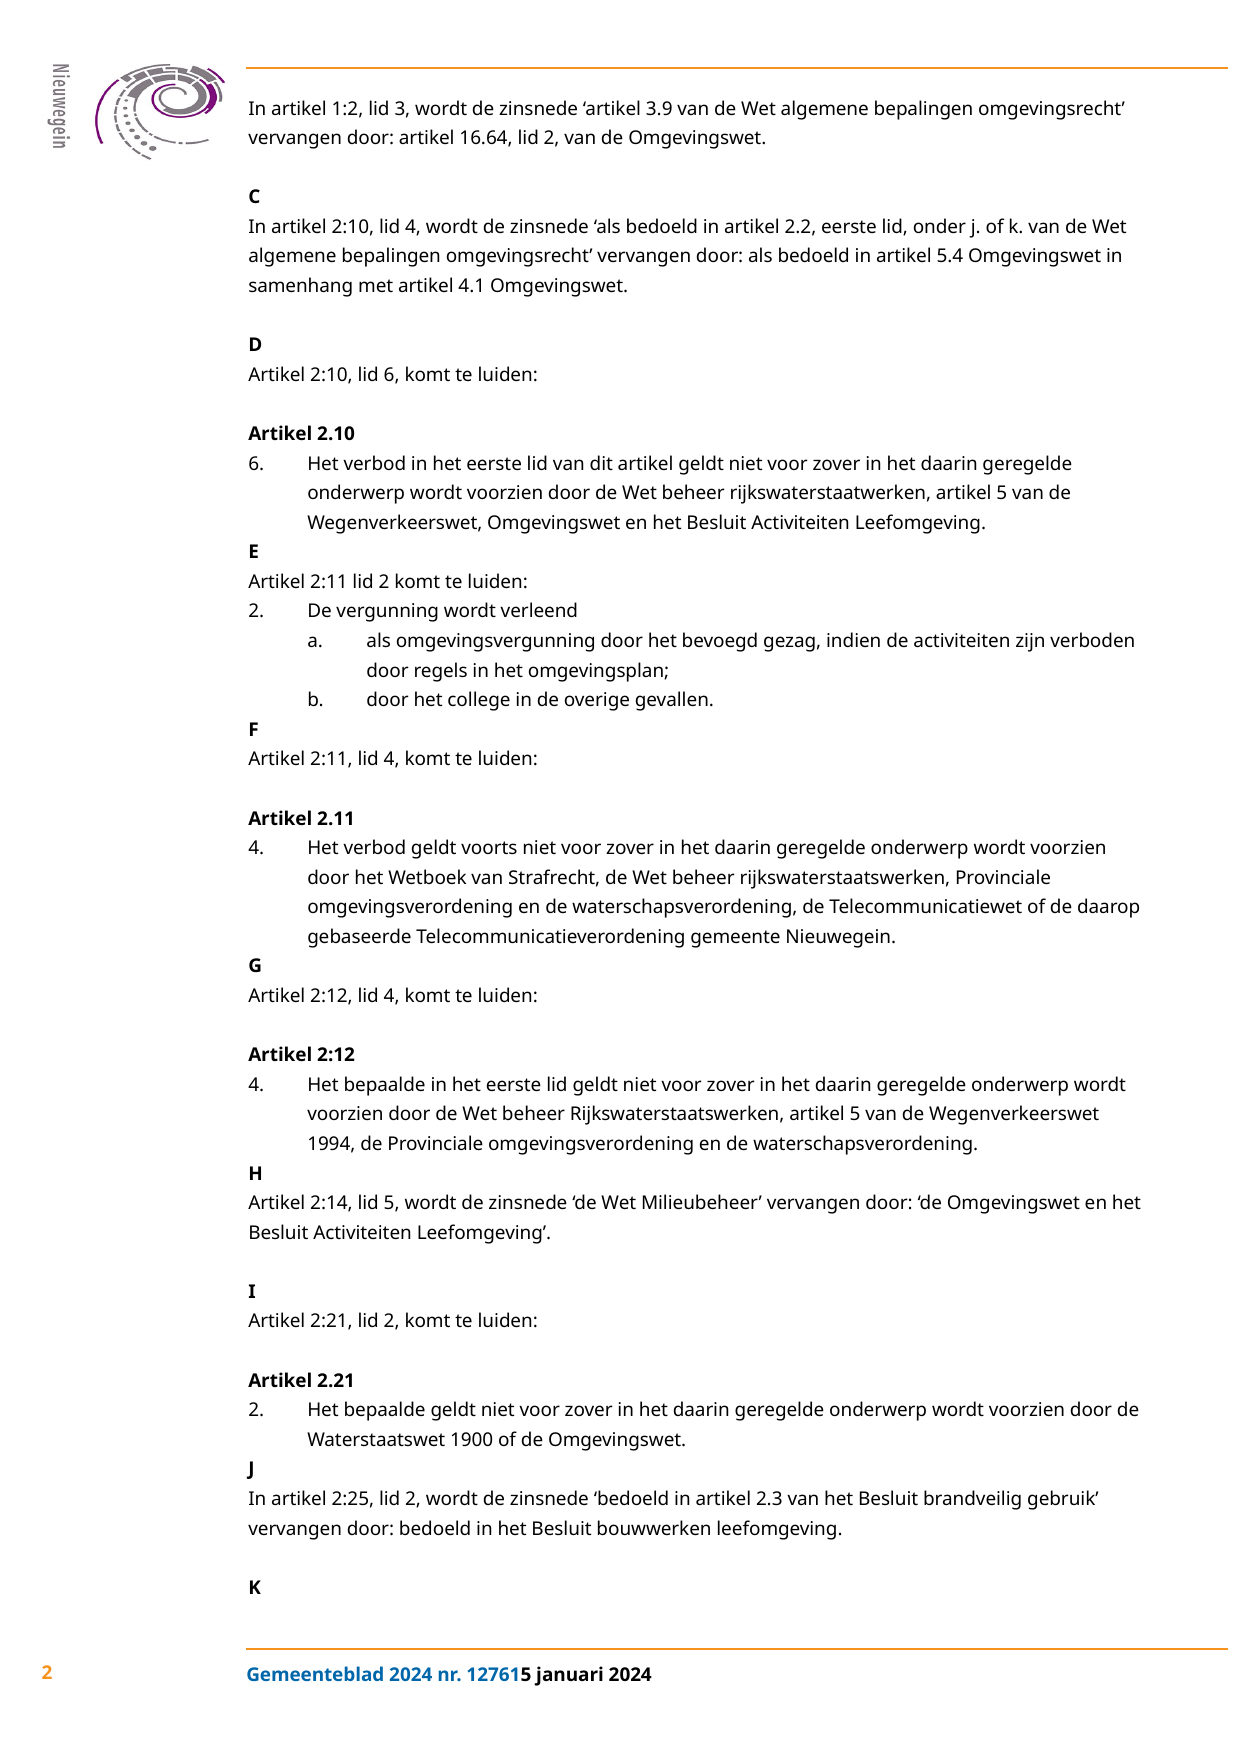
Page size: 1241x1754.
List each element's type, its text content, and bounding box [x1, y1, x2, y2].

text I [248, 1278, 1152, 1304]
list De vergunning wordt verleend [248, 598, 1152, 623]
text Artikel 2:11 lid 2 komt te luiden: [248, 568, 1152, 594]
text C [248, 183, 1152, 209]
text H [248, 1160, 1152, 1186]
text K [248, 1574, 1152, 1600]
text Artikel 2.21 [248, 1367, 1152, 1393]
text In artikel 2:10, lid 4, wordt de zinsnede ‘als bedoeld in artikel 2.2, eerste lid, onder j. of k. van de Wet algemene bepalingen omgevingsrecht’ vervangen door: als bedoeld in artikel 5.4 Omgevingswet in samenhang met artikel 4.1 Omgevingswet. [248, 213, 1152, 298]
text Artikel 2:12, lid 4, komt te luiden: [248, 982, 1152, 1008]
text In artikel 2:25, lid 2, wordt de zinsnede ‘bedoeld in artikel 2.3 van het Besluit brandveilig gebruik’ vervangen door: bedoeld in het Besluit bouwwerken leefomgeving. [248, 1485, 1152, 1541]
list Het verbod geldt voorts niet voor zover in het daarin geregelde onderwerp wordt voorzien door het Wetboek van Strafrecht, de Wet beheer rijkswaterstaatswerken, Provinciale omgevingsverordening en de waterschapsverordening, de Telecommunicatiewet of de daarop gebaseerde Telecommunicatieverordening gemeente Nieuwegein. [248, 834, 1152, 949]
picture [41, 47, 231, 172]
text F [248, 716, 1152, 742]
text J [248, 1456, 1152, 1481]
text Artikel 2:12 [248, 1041, 1152, 1067]
text G [248, 953, 1152, 978]
text Artikel 2:10, lid 6, komt te luiden: [248, 361, 1152, 387]
text D [248, 331, 1152, 357]
text E [248, 538, 1152, 564]
text Artikel 2:11, lid 4, komt te luiden: [248, 746, 1152, 771]
list Het bepaalde in het eerste lid geldt niet voor zover in het daarin geregelde onderwerp wordt voorzien door de Wet beheer Rijkswaterstaatswerken, artikel 5 van de Wegenverkeerswet 1994, de Provinciale omgevingsverordening en de waterschapsverordening. [248, 1071, 1152, 1156]
text In artikel 1:2, lid 3, wordt de zinsnede ‘artikel 3.9 van de Wet algemene bepalingen omgevingsrecht’ vervangen door: artikel 16.64, lid 2, van de Omgevingswet. [248, 95, 1152, 150]
text Artikel 2.11 [248, 805, 1152, 831]
list door het college in de overige gevallen. [307, 686, 1152, 712]
text Artikel 2:21, lid 2, komt te luiden: [248, 1308, 1152, 1333]
list als omgevingsvergunning door het bevoegd gezag, indien de activiteiten zijn verboden door regels in het omgevingsplan; [307, 627, 1152, 683]
text Artikel 2.10 [248, 420, 1152, 446]
text Artikel 2:14, lid 5, wordt de zinsnede ‘de Wet Milieubeheer’ vervangen door: ‘de Omgevingswet en het Besluit Activiteiten Leefomgeving’. [248, 1189, 1152, 1245]
list Het bepaalde geldt niet voor zover in het daarin geregelde onderwerp wordt voorzien door de Waterstaatswet 1900 of de Omgevingswet. [248, 1396, 1152, 1452]
list Het verbod in het eerste lid van dit artikel geldt niet voor zover in het daarin geregelde onderwerp wordt voorzien door de Wet beheer rijkswaterstaatwerken, artikel 5 van de Wegenverkeerswet, Omgevingswet en het Besluit Activiteiten Leefomgeving. [248, 450, 1152, 535]
